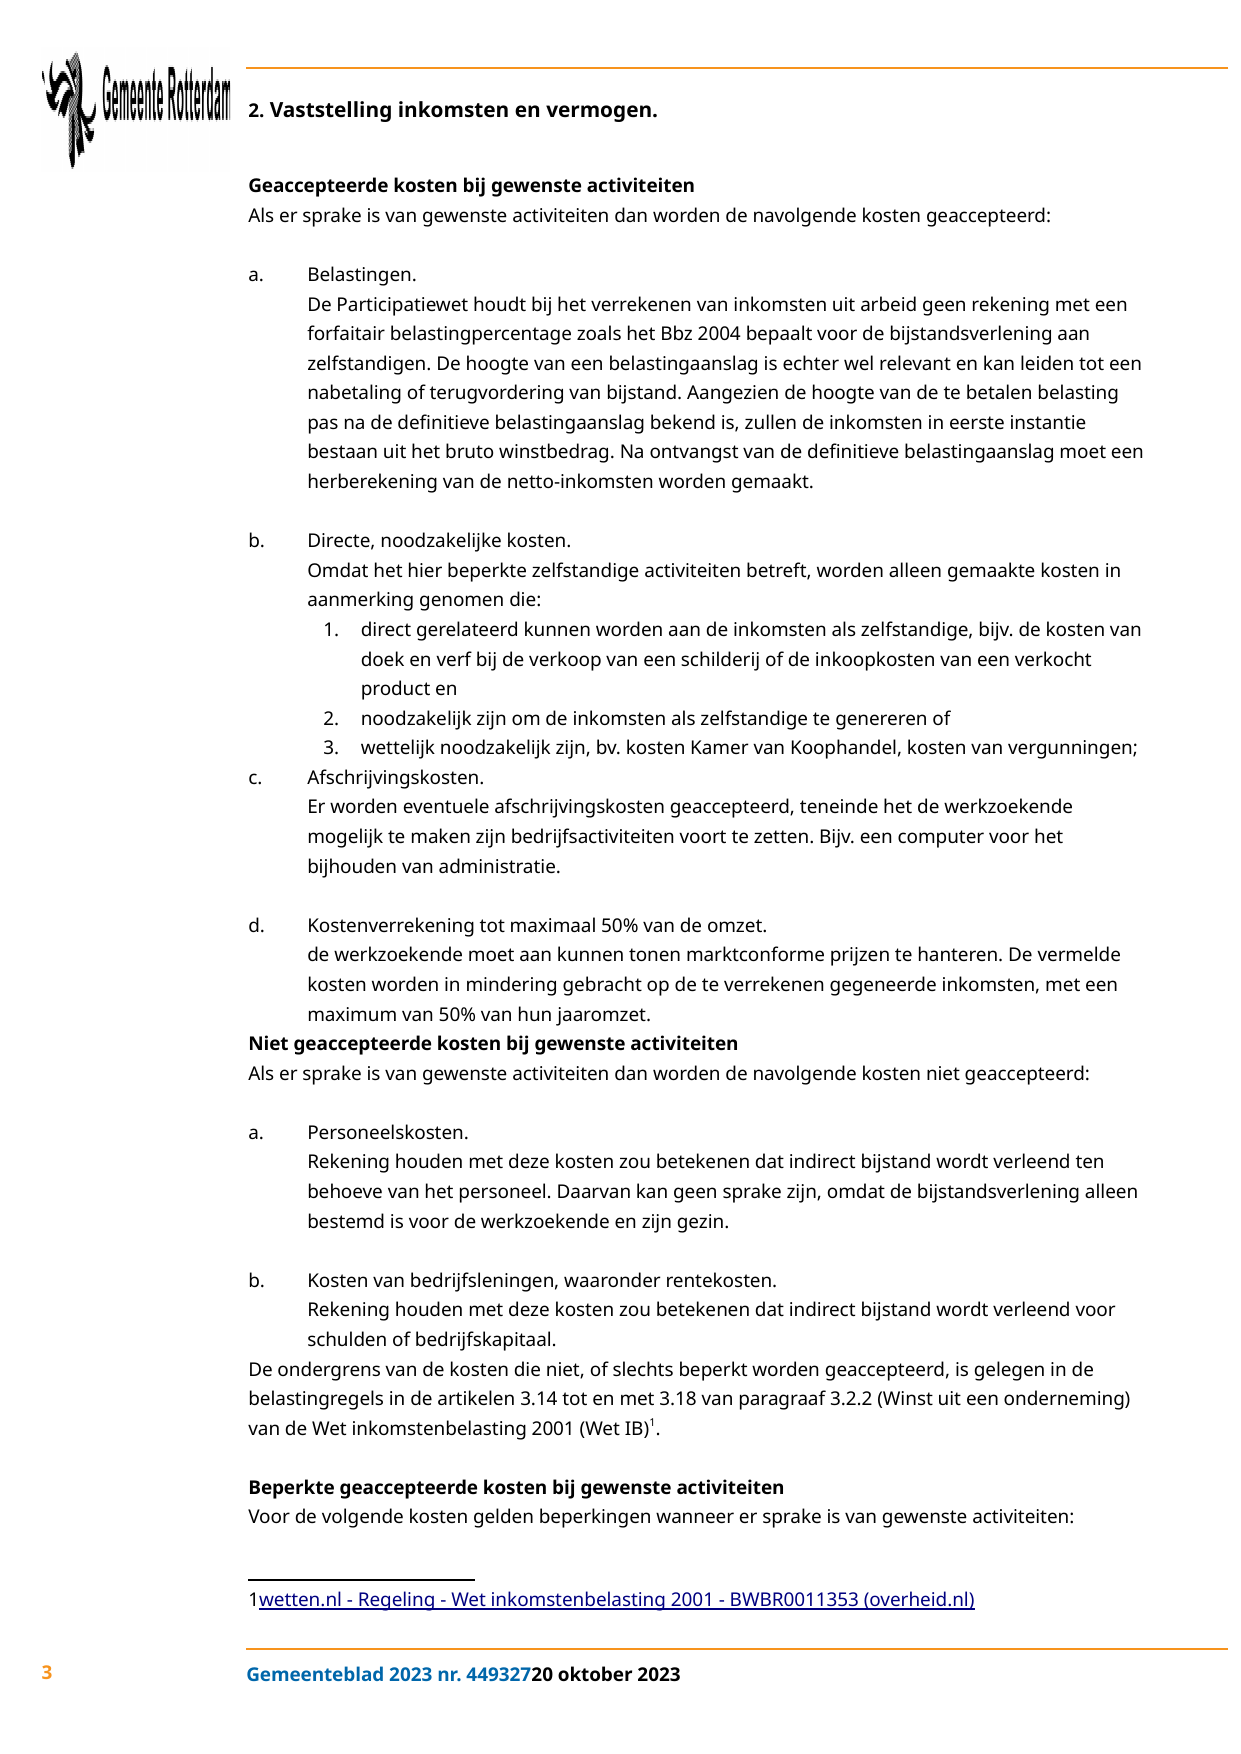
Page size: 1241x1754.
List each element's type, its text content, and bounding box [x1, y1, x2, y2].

text wetten.nl - Regeling - Wet inkomstenbelasting 2001 - BWBR0011353 (overheid.nl) [248, 1586, 1152, 1612]
text Als er sprake is van gewenste activiteiten dan worden de navolgende kosten geaccepteerd: [248, 202, 1152, 228]
list de werkzoekende moet aan kunnen tonen marktconforme prijzen te hanteren. De vermelde kosten worden in mindering gebracht op de te verrekenen gegeneerde inkomsten, met een maximum van 50% van hun jaaromzet. [248, 942, 1152, 1027]
list Kostenverrekening tot maximaal 50% van de omzet. [248, 912, 1152, 938]
list Afschrijvingskosten. [248, 764, 1152, 790]
list Personeelskosten. [248, 1119, 1152, 1145]
list Directe, noodzakelijke kosten. [248, 527, 1152, 553]
text Geaccepteerde kosten bij gewenste activiteiten [248, 172, 1152, 198]
picture [41, 47, 231, 172]
text Niet geaccepteerde kosten bij gewenste activiteiten [248, 1030, 1152, 1056]
list Rekening houden met deze kosten zou betekenen dat indirect bijstand wordt verleend voor schulden of bedrijfskapitaal. [248, 1297, 1152, 1352]
list Kosten van bedrijfsleningen, waaronder rentekosten. [248, 1267, 1152, 1293]
list De Participatiewet houdt bij het verrekenen van inkomsten uit arbeid geen rekening met een forfaitair belastingpercentage zoals het Bbz 2004 bepaalt voor de bijstandsverlening aan zelfstandigen. De hoogte van een belastingaanslag is echter wel relevant en kan leiden tot een nabetaling of terugvordering van bijstand. Aangezien de hoogte van de te betalen belasting pas na de definitieve belastingaanslag bekend is, zullen de inkomsten in eerste instantie bestaan uit het bruto winstbedrag. Na ontvangst van de definitieve belastingaanslag moet een herberekening van de netto-inkomsten worden gemaakt. [248, 291, 1152, 494]
text Als er sprake is van gewenste activiteiten dan worden de navolgende kosten niet geaccepteerd: [248, 1060, 1152, 1086]
list wettelijk noodzakelijk zijn, bv. kosten Kamer van Koophandel, kosten van vergunningen; [323, 734, 1152, 760]
list Belastingen. [248, 261, 1152, 287]
text 2. Vaststelling inkomsten en vermogen. [248, 95, 1152, 123]
list direct gerelateerd kunnen worden aan de inkomsten als zelfstandige, bijv. de kosten van doek en verf bij de verkoop van een schilderij of de inkoopkosten van een verkocht product en [323, 616, 1152, 701]
text Beperkte geaccepteerde kosten bij gewenste activiteiten [248, 1474, 1152, 1500]
list noodzakelijk zijn om de inkomsten als zelfstandige te genereren of [323, 705, 1152, 731]
list Omdat het hier beperkte zelfstandige activiteiten betreft, worden alleen gemaakte kosten in aanmerking genomen die: [248, 557, 1152, 612]
list Rekening houden met deze kosten zou betekenen dat indirect bijstand wordt verleend ten behoeve van het personeel. Daarvan kan geen sprake zijn, omdat de bijstandsverlening alleen bestemd is voor de werkzoekende en zijn gezin. [248, 1149, 1152, 1234]
text De ondergrens van de kosten die niet, of slechts beperkt worden geaccepteerd, is gelegen in de belastingregels in de artikelen 3.14 tot en met 3.18 van paragraaf 3.2.2 (Winst uit een onderneming) van de Wet inkomstenbelasting 2001 (Wet IB). [248, 1356, 1152, 1441]
list Er worden eventuele afschrijvingskosten geaccepteerd, teneinde het de werkzoekende mogelijk te maken zijn bedrijfsactiviteiten voort te zetten. Bijv. een computer voor het bijhouden van administratie. [248, 794, 1152, 879]
text Voor de volgende kosten gelden beperkingen wanneer er sprake is van gewenste activiteiten: [248, 1504, 1152, 1529]
